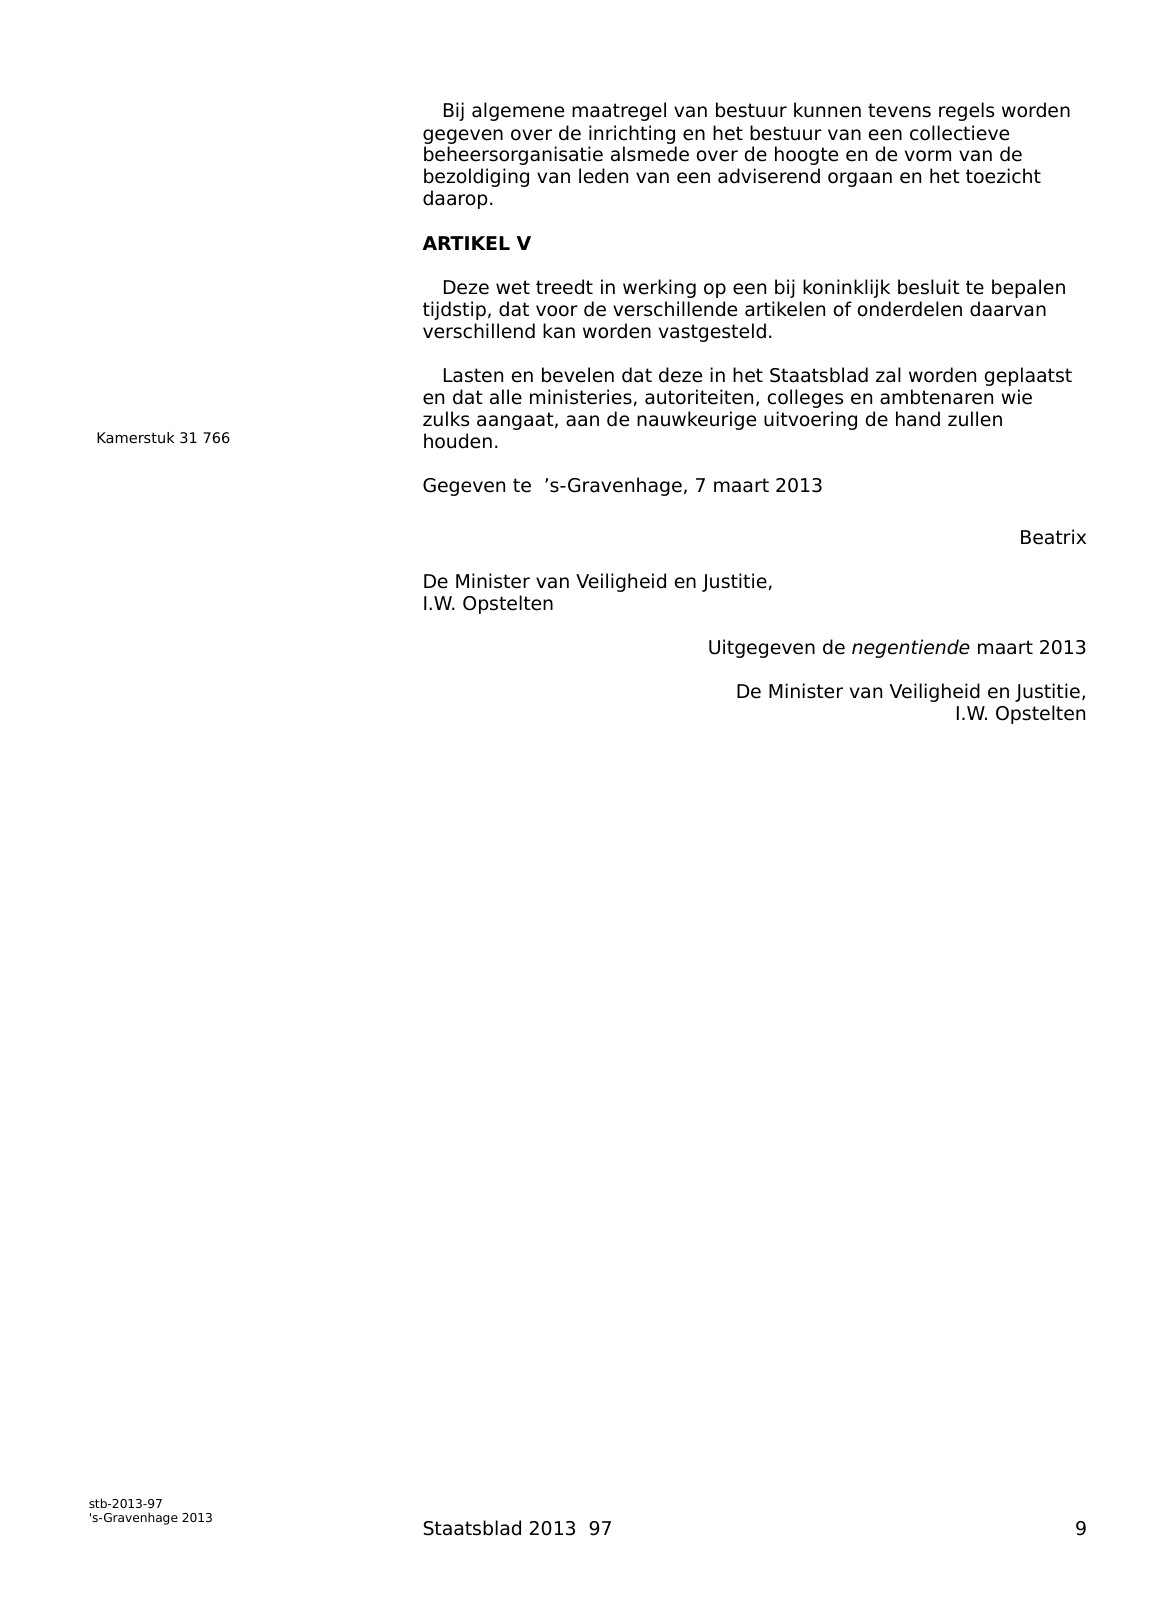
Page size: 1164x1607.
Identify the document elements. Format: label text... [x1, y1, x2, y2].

text Deze wet treedt in werking op een bij koninklijk besluit te bepalen tijdstip, dat voor de verschillende artikelen of onderdelen daarvan verschillend kan worden vastgesteld. [422, 277, 1087, 343]
subtitle ARTIKEL V [422, 232, 1087, 254]
text Uitgegeven de negentiende maart 2013 [422, 637, 1087, 659]
text De Minister van Veiligheid en Justitie, I.W. Opstelten [422, 571, 1087, 615]
text Kamerstuk 31 766 [77, 430, 396, 447]
text stb-2013-97 [88, 1497, 323, 1511]
text Beatrix [422, 527, 1087, 549]
text Bij algemene maatregel van bestuur kunnen tevens regels worden gegeven over de inrichting en het bestuur van een collectieve beheersorganisatie alsmede over de hoogte en de vorm van de bezoldiging van leden van een adviserend orgaan en het toezicht daarop. [422, 100, 1087, 210]
text 's-Gravenhage 2013 [88, 1511, 323, 1525]
text Lasten en bevelen dat deze in het Staatsblad zal worden geplaatst en dat alle ministeries, autoriteiten, colleges en ambtenaren wie zulks aangaat, aan de nauwkeurige uitvoering de hand zullen houden. [422, 365, 1087, 453]
text De Minister van Veiligheid en Justitie, I.W. Opstelten [422, 681, 1087, 725]
text Gegeven te ’s-Gravenhage, 7 maart 2013 [422, 475, 1087, 497]
